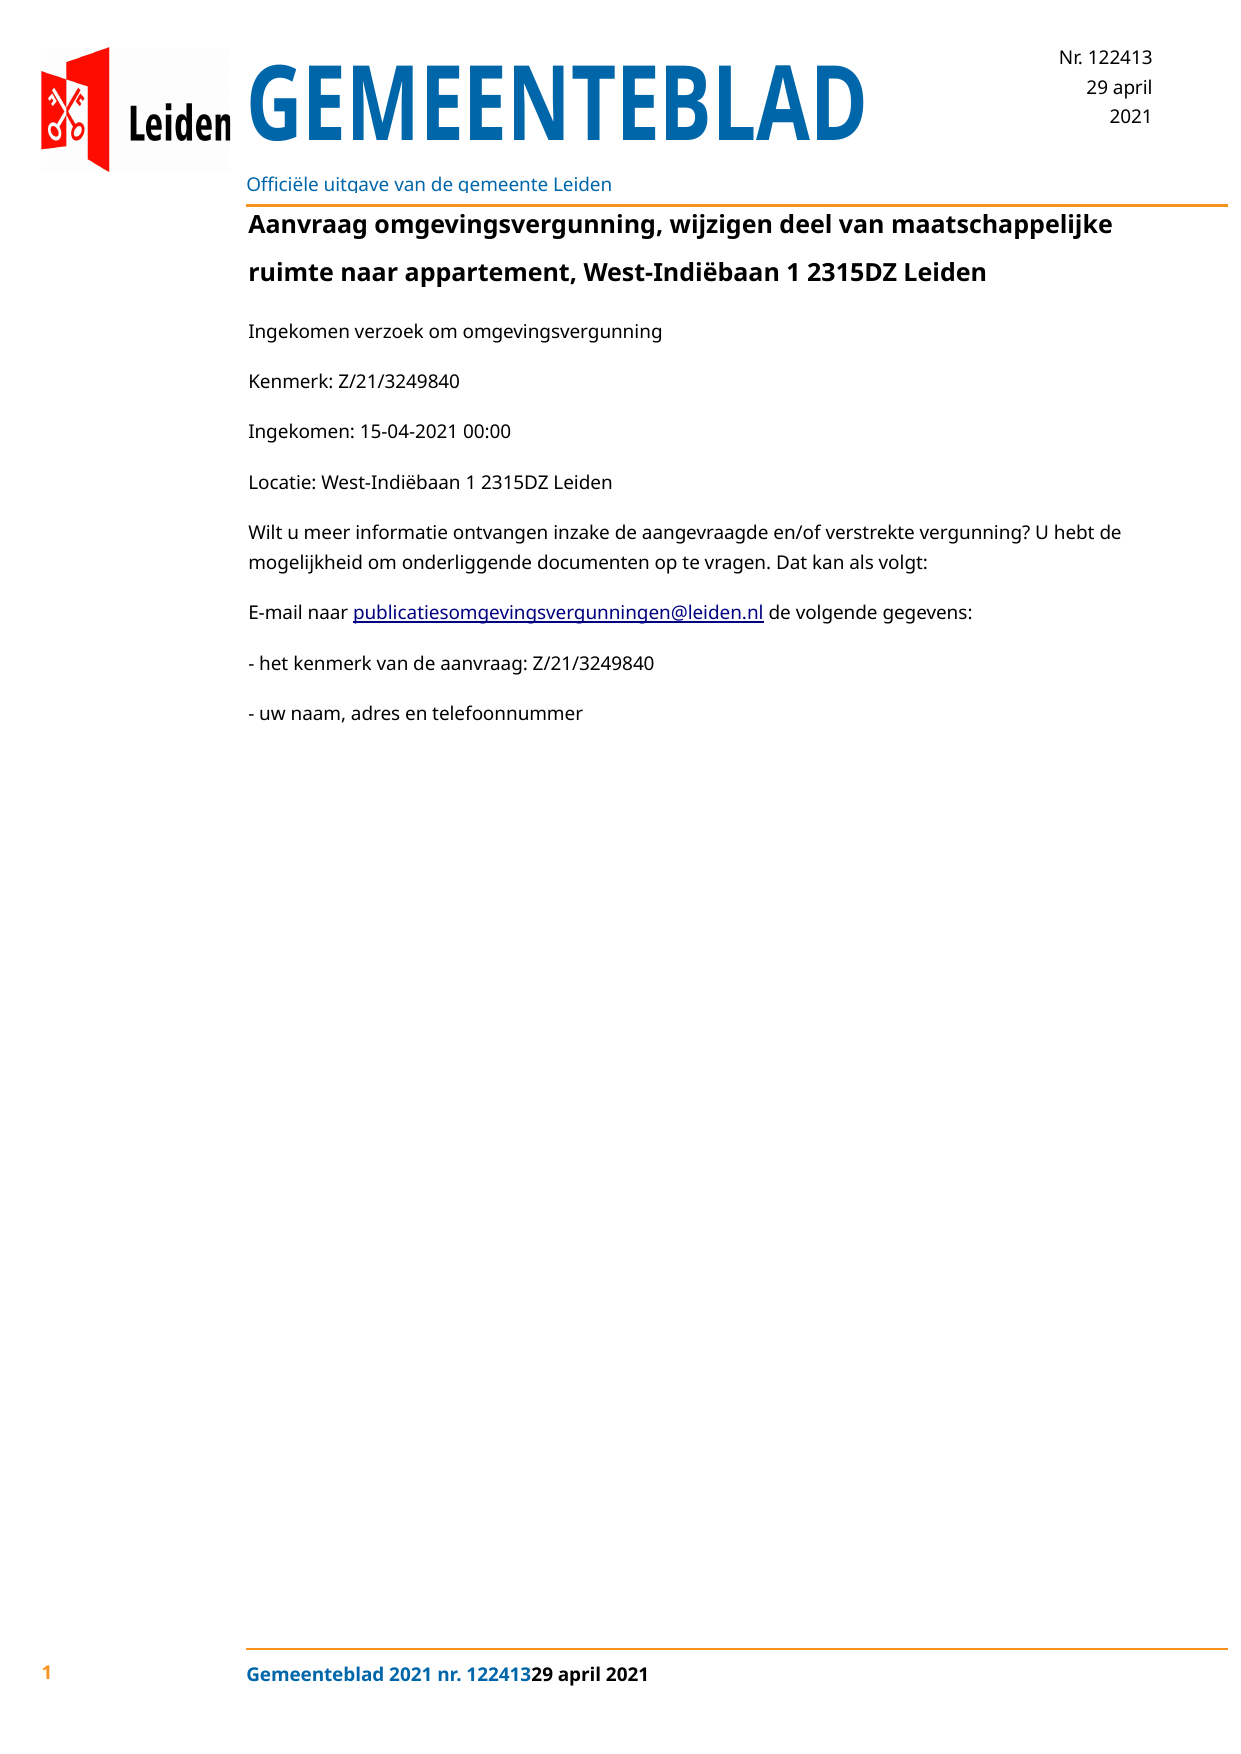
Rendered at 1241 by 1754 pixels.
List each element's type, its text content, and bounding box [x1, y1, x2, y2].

text - het kenmerk van de aanvraag: Z/21/3249840 [248, 650, 1152, 676]
text Kenmerk: Z/21/3249840 [248, 368, 1152, 394]
text Ingekomen: 15-04-2021 00:00 [248, 419, 1152, 444]
text E-mail naar publicatiesomgevingsvergunningen@leiden.nl de volgende gegevens: [248, 599, 1152, 625]
text Locatie: West-Indiëbaan 1 2315DZ Leiden [248, 469, 1152, 495]
text Ingekomen verzoek om omgevingsvergunning [248, 318, 1152, 344]
text - uw naam, adres en telefoonnummer [248, 700, 1152, 726]
text Aanvraag omgevingsvergunning, wijzigen deel van maatschappelijke ruimte naar appartement, West-Indiëbaan 1 2315DZ Leiden [248, 207, 1152, 288]
text Wilt u meer informatie ontvangen inzake de aangevraagde en/of verstrekte vergunning? U hebt de mogelijkheid om onderliggende documenten op te vragen. Dat kan als volgt: [248, 519, 1152, 575]
picture [41, 47, 231, 172]
